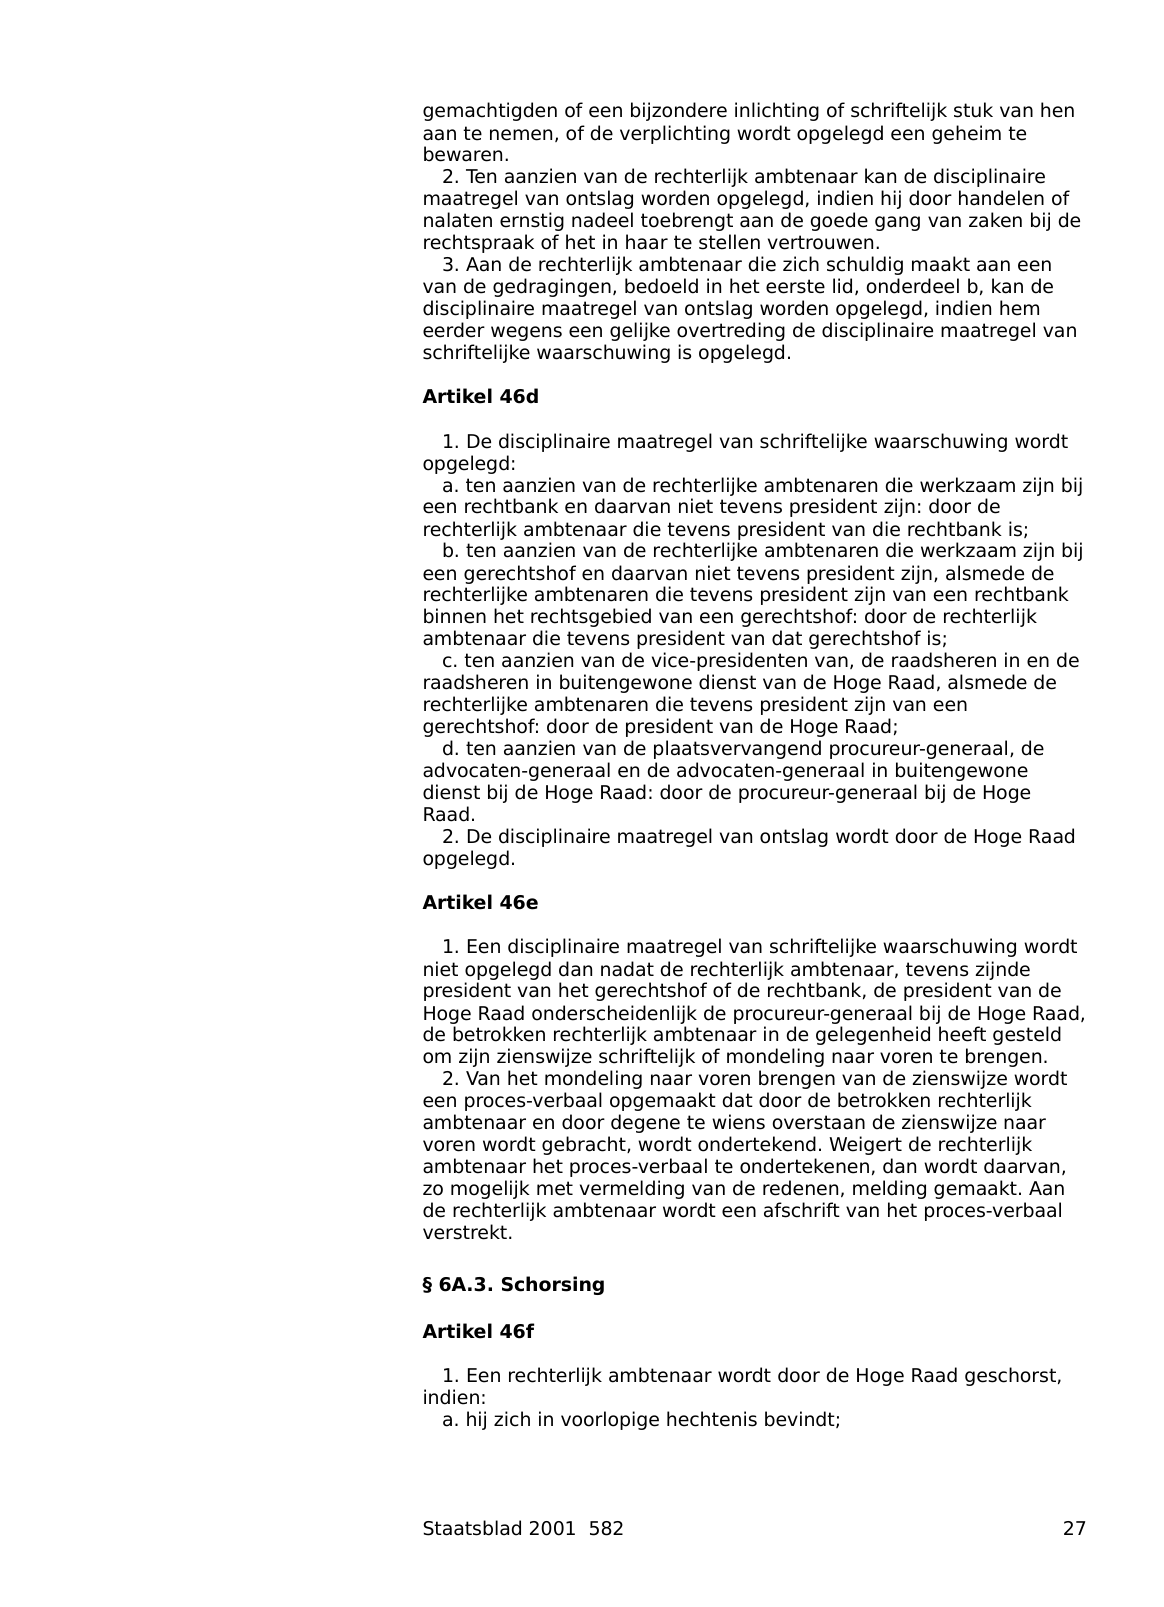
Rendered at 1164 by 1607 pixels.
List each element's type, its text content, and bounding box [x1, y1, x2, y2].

subtitle § 6A.3. Schorsing [422, 1274, 1087, 1296]
subtitle Artikel 46d [422, 386, 1087, 408]
text d. ten aanzien van de plaatsvervangend procureur-generaal, de advocaten-generaal en de advocaten-generaal in buitengewone dienst bij de Hoge Raad: door de procureur-generaal bij de Hoge Raad. [422, 738, 1087, 826]
text gemachtigden of een bijzondere inlichting of schriftelijk stuk van hen aan te nemen, of de verplichting wordt opgelegd een geheim te bewaren. [422, 100, 1087, 166]
subtitle Artikel 46f [422, 1321, 1087, 1343]
text a. ten aanzien van de rechterlijke ambtenaren die werkzaam zijn bij een rechtbank en daarvan niet tevens president zijn: door de rechterlijk ambtenaar die tevens president van die rechtbank is; [422, 474, 1087, 540]
text a. hij zich in voorlopige hechtenis bevindt; [422, 1409, 1087, 1431]
text 2. De disciplinaire maatregel van ontslag wordt door de Hoge Raad opgelegd. [422, 826, 1087, 870]
text b. ten aanzien van de rechterlijke ambtenaren die werkzaam zijn bij een gerechtshof en daarvan niet tevens president zijn, alsmede de rechterlijke ambtenaren die tevens president zijn van een rechtbank binnen het rechtsgebied van een gerechtshof: door de rechterlijk ambtenaar die tevens president van dat gerechtshof is; [422, 540, 1087, 650]
text 1. De disciplinaire maatregel van schriftelijke waarschuwing wordt opgelegd: [422, 431, 1087, 474]
text 1. Een disciplinaire maatregel van schriftelijke waarschuwing wordt niet opgelegd dan nadat de rechterlijk ambtenaar, tevens zijnde president van het gerechtshof of de rechtbank, de president van de Hoge Raad onderscheidenlijk de procureur-generaal bij de Hoge Raad, de betrokken rechterlijk ambtenaar in de gelegenheid heeft gesteld om zijn zienswijze schriftelijk of mondeling naar voren te brengen. [422, 936, 1087, 1068]
text 2. Van het mondeling naar voren brengen van de zienswijze wordt een proces-verbaal opgemaakt dat door de betrokken rechterlijk ambtenaar en door degene te wiens overstaan de zienswijze naar voren wordt gebracht, wordt ondertekend. Weigert de rechterlijk ambtenaar het proces-verbaal te ondertekenen, dan wordt daarvan, zo mogelijk met vermelding van de redenen, melding gemaakt. Aan de rechterlijk ambtenaar wordt een afschrift van het proces-verbaal verstrekt. [422, 1068, 1087, 1244]
text c. ten aanzien van de vice-presidenten van, de raadsheren in en de raadsheren in buitengewone dienst van de Hoge Raad, alsmede de rechterlijke ambtenaren die tevens president zijn van een gerechtshof: door de president van de Hoge Raad; [422, 650, 1087, 738]
subtitle Artikel 46e [422, 892, 1087, 914]
text 2. Ten aanzien van de rechterlijk ambtenaar kan de disciplinaire maatregel van ontslag worden opgelegd, indien hij door handelen of nalaten ernstig nadeel toebrengt aan de goede gang van zaken bij de rechtspraak of het in haar te stellen vertrouwen. [422, 166, 1087, 254]
text 1. Een rechterlijk ambtenaar wordt door de Hoge Raad geschorst, indien: [422, 1365, 1087, 1409]
text 3. Aan de rechterlijk ambtenaar die zich schuldig maakt aan een van de gedragingen, bedoeld in het eerste lid, onderdeel b, kan de disciplinaire maatregel van ontslag worden opgelegd, indien hem eerder wegens een gelijke overtreding de disciplinaire maatregel van schriftelijke waarschuwing is opgelegd. [422, 254, 1087, 364]
